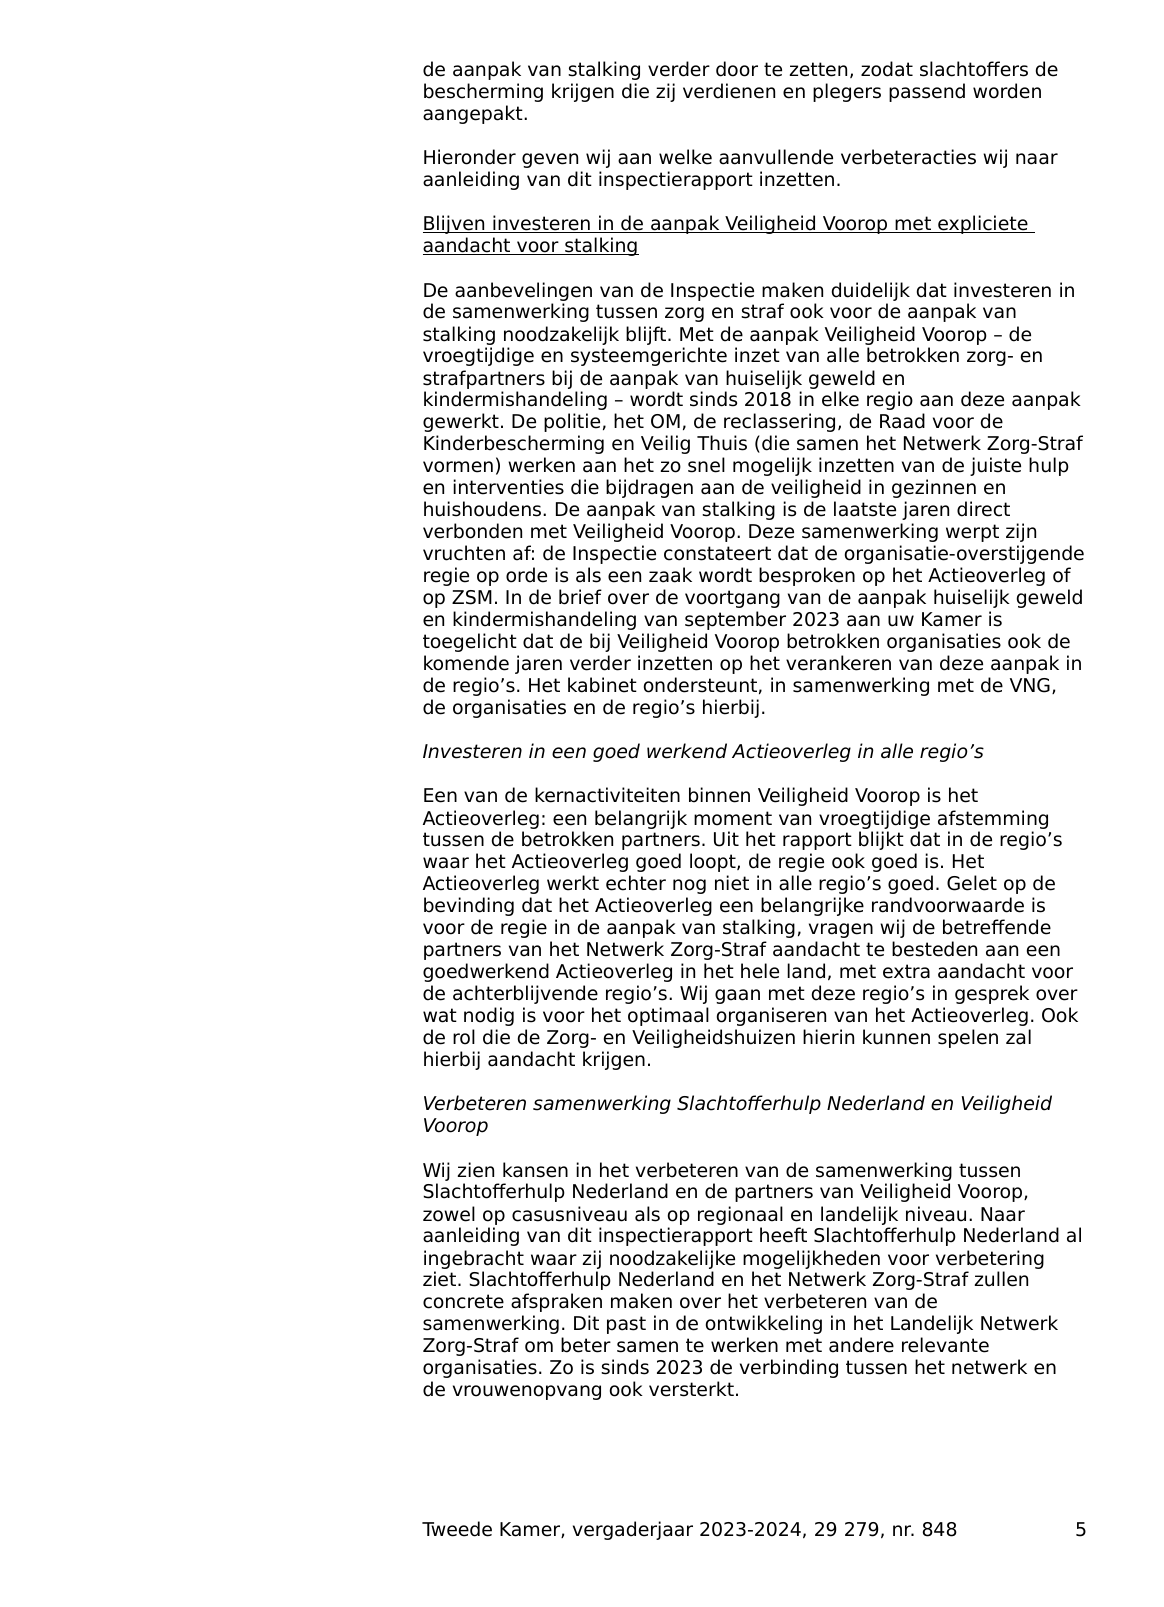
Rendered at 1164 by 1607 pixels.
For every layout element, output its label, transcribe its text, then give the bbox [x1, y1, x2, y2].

text De aanbevelingen van de Inspectie maken duidelijk dat investeren in de samenwerking tussen zorg en straf ook voor de aanpak van stalking noodzakelijk blijft. Met de aanpak Veiligheid Voorop – de vroegtijdige en systeemgerichte inzet van alle betrokken zorg- en strafpartners bij de aanpak van huiselijk geweld en kindermishandeling – wordt sinds 2018 in elke regio aan deze aanpak gewerkt. De politie, het OM, de reclassering, de Raad voor de Kinderbescherming en Veilig Thuis (die samen het Netwerk Zorg-Straf vormen) werken aan het zo snel mogelijk inzetten van de juiste hulp en interventies die bijdragen aan de veiligheid in gezinnen en huishoudens. De aanpak van stalking is de laatste jaren direct verbonden met Veiligheid Voorop. Deze samenwerking werpt zijn vruchten af: de Inspectie constateert dat de organisatie-overstijgende regie op orde is als een zaak wordt besproken op het Actieoverleg of op ZSM. In de brief over de voortgang van de aanpak huiselijk geweld en kindermishandeling van september 2023 aan uw Kamer is toegelicht dat de bij Veiligheid Voorop betrokken organisaties ook de komende jaren verder inzetten op het verankeren van deze aanpak in de regio’s. Het kabinet ondersteunt, in samenwerking met de VNG, de organisaties en de regio’s hierbij. [422, 279, 1087, 719]
subtitle Investeren in een goed werkend Actieoverleg in alle regio’s [422, 741, 1087, 763]
text Een van de kernactiviteiten binnen Veiligheid Voorop is het Actieoverleg: een belangrijk moment van vroegtijdige afstemming tussen de betrokken partners. Uit het rapport blijkt dat in de regio’s waar het Actieoverleg goed loopt, de regie ook goed is. Het Actieoverleg werkt echter nog niet in alle regio’s goed. Gelet op de bevinding dat het Actieoverleg een belangrijke randvoorwaarde is voor de regie in de aanpak van stalking, vragen wij de betreffende partners van het Netwerk Zorg-Straf aandacht te besteden aan een goedwerkend Actieoverleg in het hele land, met extra aandacht voor de achterblijvende regio’s. Wij gaan met deze regio’s in gesprek over wat nodig is voor het optimaal organiseren van het Actieoverleg. Ook de rol die de Zorg- en Veiligheidshuizen hierin kunnen spelen zal hierbij aandacht krijgen. [422, 785, 1087, 1071]
text Wij zien kansen in het verbeteren van de samenwerking tussen Slachtofferhulp Nederland en de partners van Veiligheid Voorop, zowel op casusniveau als op regionaal en landelijk niveau. Naar aanleiding van dit inspectierapport heeft Slachtofferhulp Nederland al ingebracht waar zij noodzakelijke mogelijkheden voor verbetering ziet. Slachtofferhulp Nederland en het Netwerk Zorg-Straf zullen concrete afspraken maken over het verbeteren van de samenwerking. Dit past in de ontwikkeling in het Landelijk Netwerk Zorg-Straf om beter samen te werken met andere relevante organisaties. Zo is sinds 2023 de verbinding tussen het netwerk en de vrouwenopvang ook versterkt. [422, 1159, 1087, 1401]
subtitle Verbeteren samenwerking Slachtofferhulp Nederland en Veiligheid Voorop [422, 1093, 1087, 1137]
subtitle Blijven investeren in de aanpak Veiligheid Voorop met expliciete aandacht voor stalking [422, 213, 1087, 257]
text de aanpak van stalking verder door te zetten, zodat slachtoffers de bescherming krijgen die zij verdienen en plegers passend worden aangepakt. [422, 59, 1087, 125]
text Hieronder geven wij aan welke aanvullende verbeteracties wij naar aanleiding van dit inspectierapport inzetten. [422, 147, 1087, 191]
